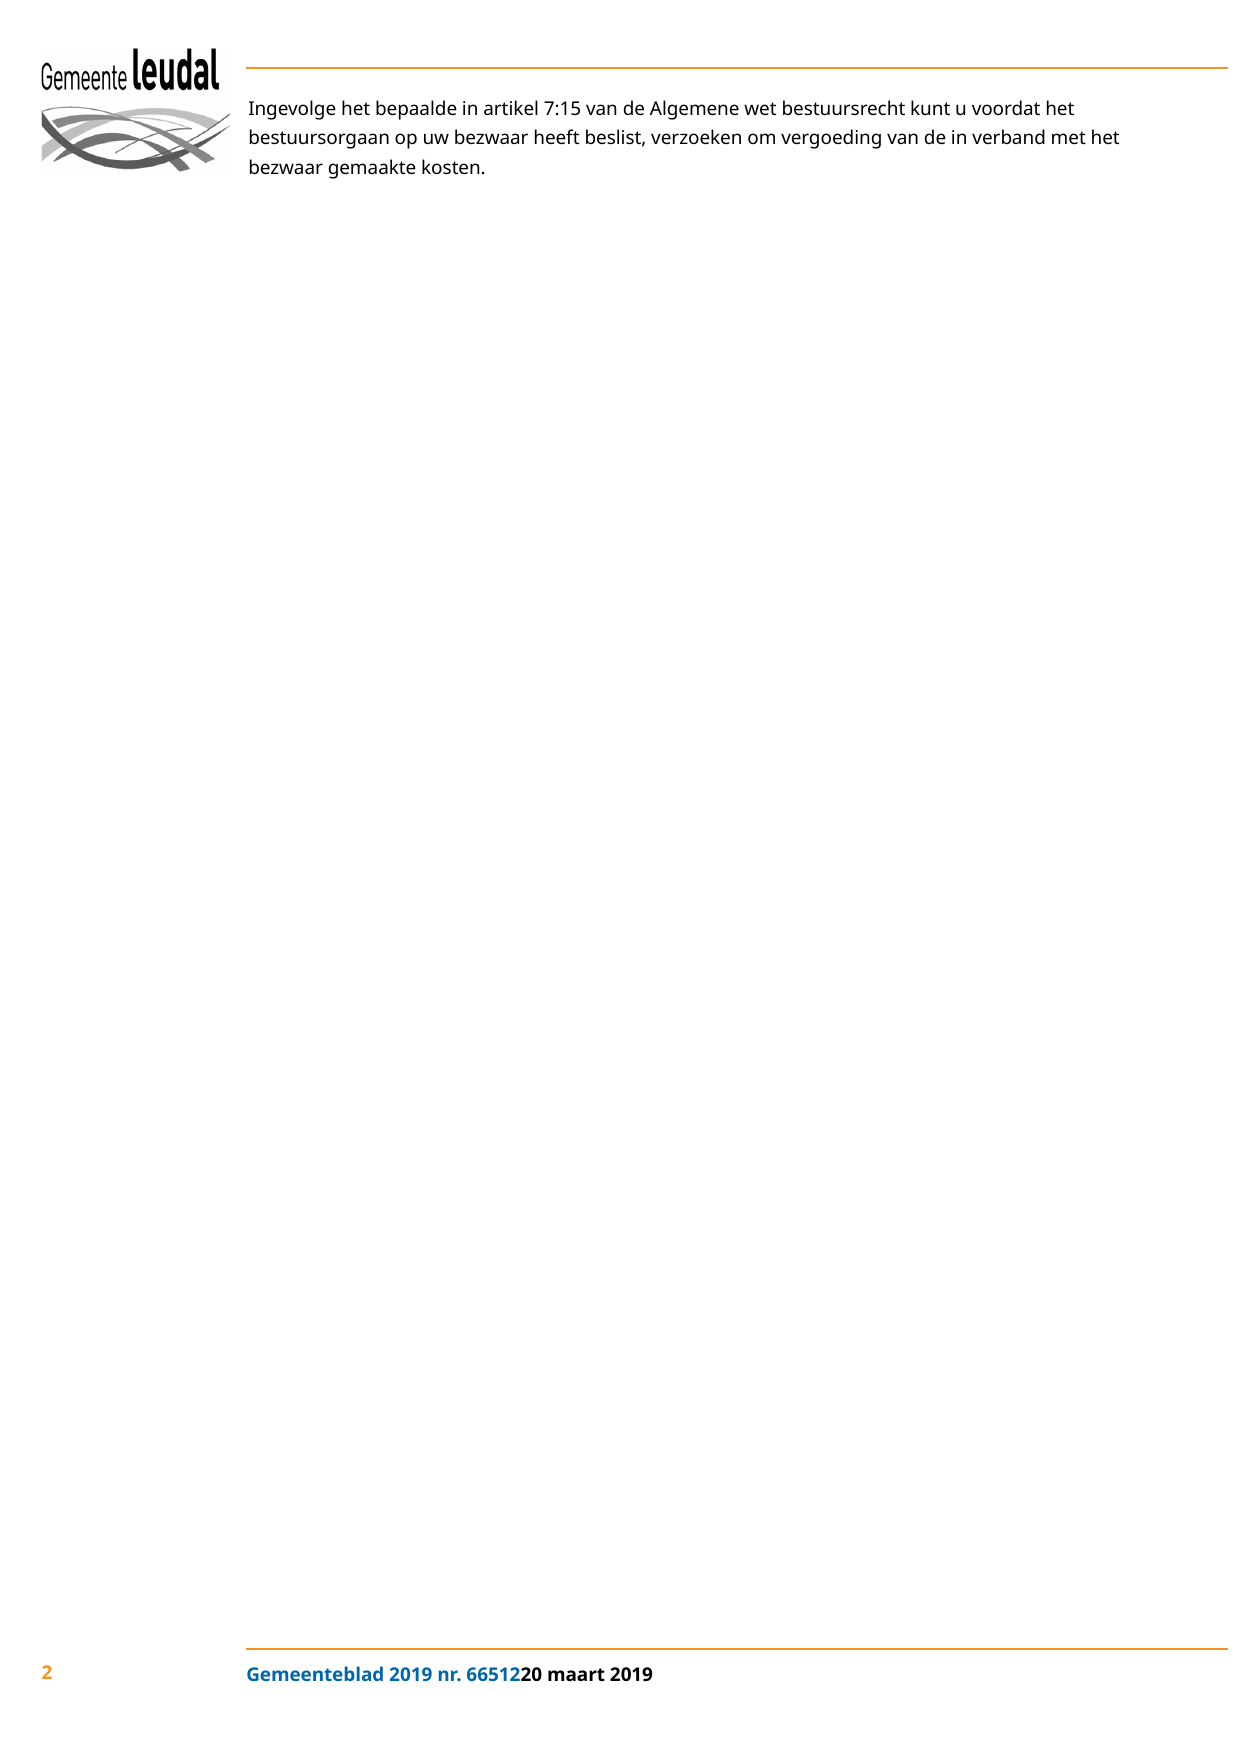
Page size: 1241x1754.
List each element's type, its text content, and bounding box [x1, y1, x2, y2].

text Ingevolge het bepaalde in artikel 7:15 van de Algemene wet bestuursrecht kunt u voordat het bestuursorgaan op uw bezwaar heeft beslist, verzoeken om vergoeding van de in verband met het bezwaar gemaakte kosten. [248, 95, 1152, 180]
picture [41, 47, 231, 172]
